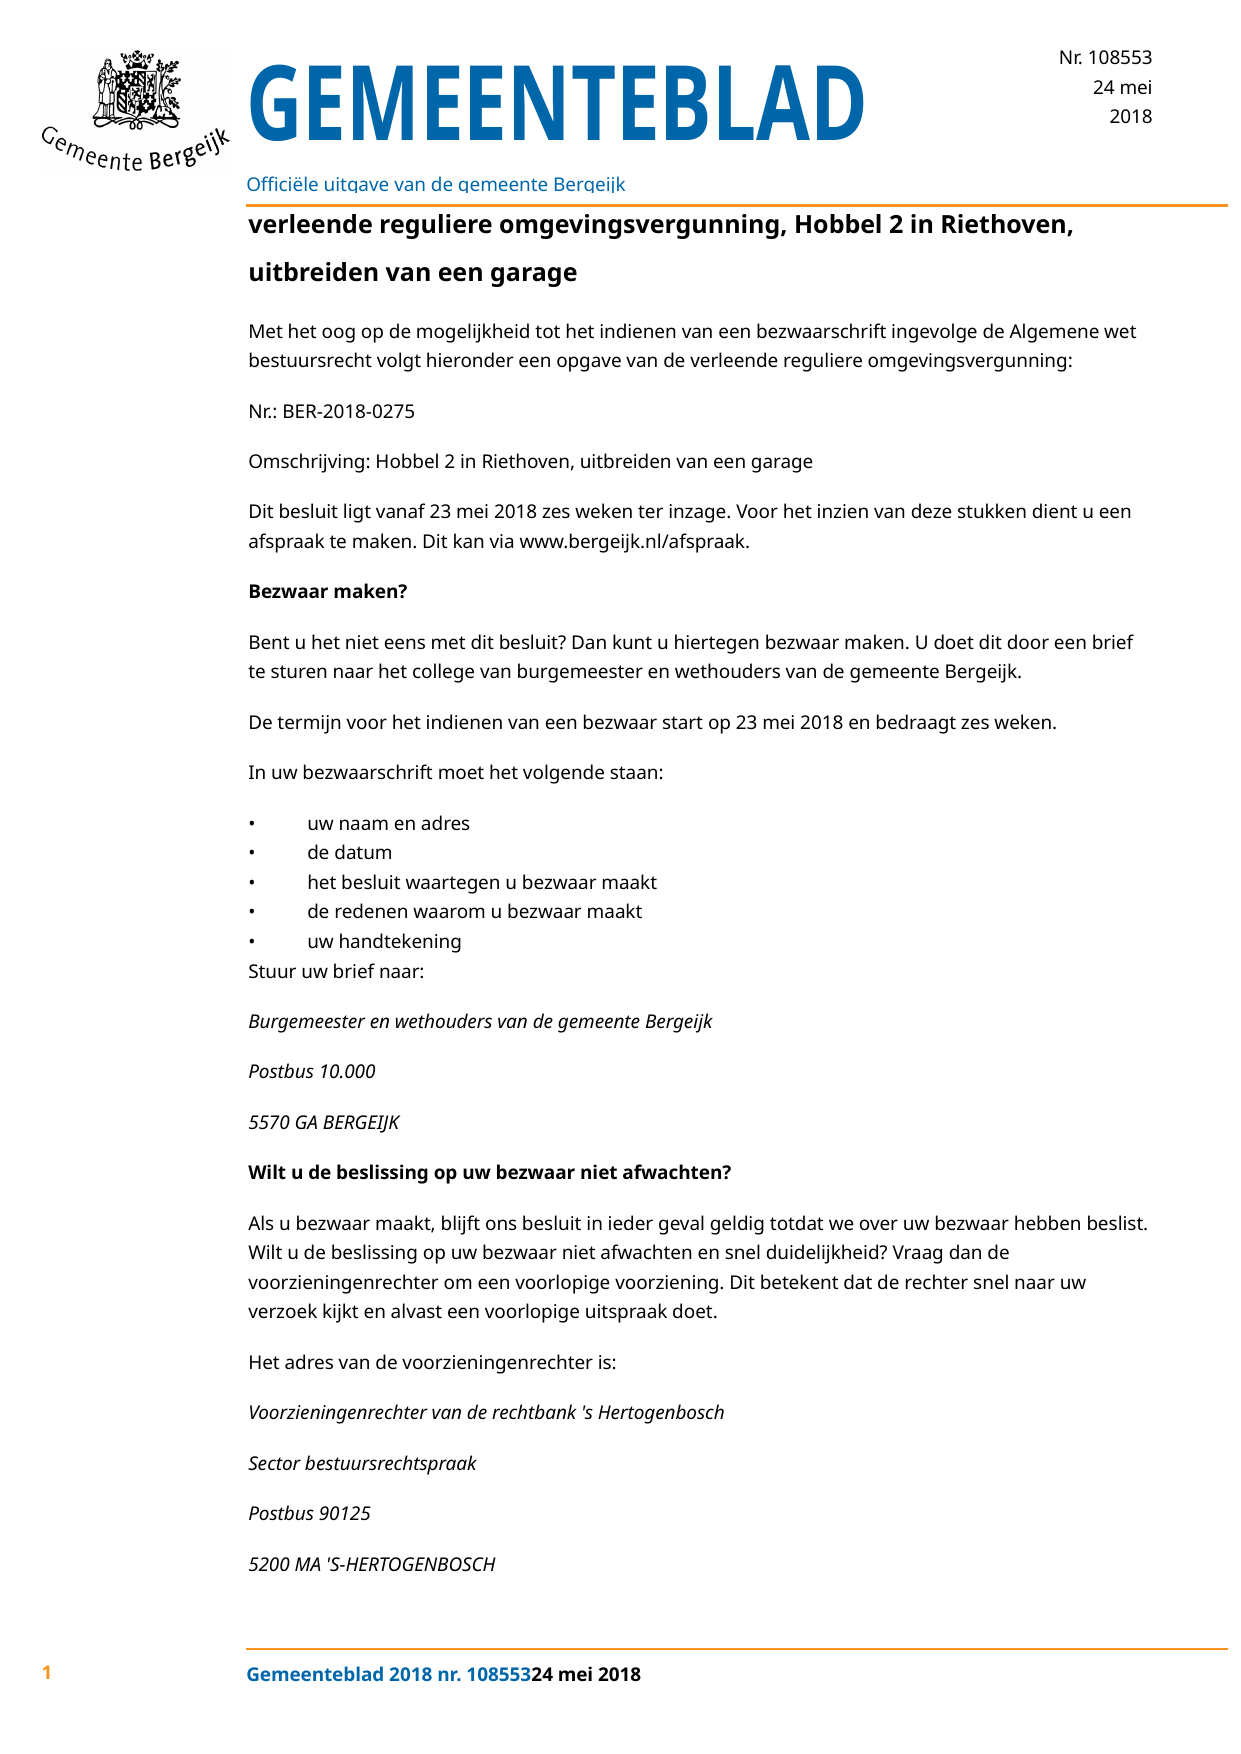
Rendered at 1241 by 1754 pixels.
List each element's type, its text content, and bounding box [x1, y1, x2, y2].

list uw handtekening [248, 928, 1152, 954]
text Omschrijving: Hobbel 2 in Riethoven, uitbreiden van een garage [248, 448, 1152, 474]
text Dit besluit ligt vanaf 23 mei 2018 zes weken ter inzage. Voor het inzien van deze stukken dient u een afspraak te maken. Dit kan via www.bergeijk.nl/afspraak. [248, 499, 1152, 554]
text In uw bezwaarschrift moet het volgende staan: [248, 759, 1152, 785]
text Voorzieningenrechter van de rechtbank 's Hertogenbosch [248, 1399, 1152, 1425]
text Nr.: BER-2018-0275 [248, 398, 1152, 424]
list de redenen waarom u bezwaar maakt [248, 899, 1152, 924]
picture [41, 47, 231, 172]
text 5200 MA 'S-HERTOGENBOSCH [248, 1551, 1152, 1577]
text Stuur uw brief naar: [248, 958, 1152, 984]
text Postbus 90125 [248, 1500, 1152, 1526]
text Burgemeester en wethouders van de gemeente Bergeijk [248, 1008, 1152, 1034]
text Wilt u de beslissing op uw bezwaar niet afwachten? [248, 1159, 1152, 1185]
text 5570 GA BERGEIJK [248, 1109, 1152, 1135]
text Bent u het niet eens met dit besluit? Dan kunt u hiertegen bezwaar maken. U doet dit door een brief te sturen naar het college van burgemeester en wethouders van de gemeente Bergeijk. [248, 629, 1152, 684]
text verleende reguliere omgevingsvergunning, Hobbel 2 in Riethoven, uitbreiden van een garage [248, 207, 1152, 288]
text Met het oog op de mogelijkheid tot het indienen van een bezwaarschrift ingevolge de Algemene wet bestuursrecht volgt hieronder een opgave van de verleende reguliere omgevingsvergunning: [248, 318, 1152, 373]
text Als u bezwaar maakt, blijft ons besluit in ieder geval geldig totdat we over uw bezwaar hebben beslist. Wilt u de beslissing op uw bezwaar niet afwachten en snel duidelijkheid? Vraag dan de voorzieningenrechter om een voorlopige voorziening. Dit betekent dat de rechter snel naar uw verzoek kijkt en alvast een voorlopige uitspraak doet. [248, 1210, 1152, 1324]
text Het adres van de voorzieningenrechter is: [248, 1349, 1152, 1375]
text De termijn voor het indienen van een bezwaar start op 23 mei 2018 en bedraagt zes weken. [248, 709, 1152, 735]
text Sector bestuursrechtspraak [248, 1450, 1152, 1476]
text Bezwaar maken? [248, 579, 1152, 604]
list de datum [248, 839, 1152, 865]
text Postbus 10.000 [248, 1059, 1152, 1084]
list het besluit waartegen u bezwaar maakt [248, 869, 1152, 895]
list uw naam en adres [248, 810, 1152, 836]
